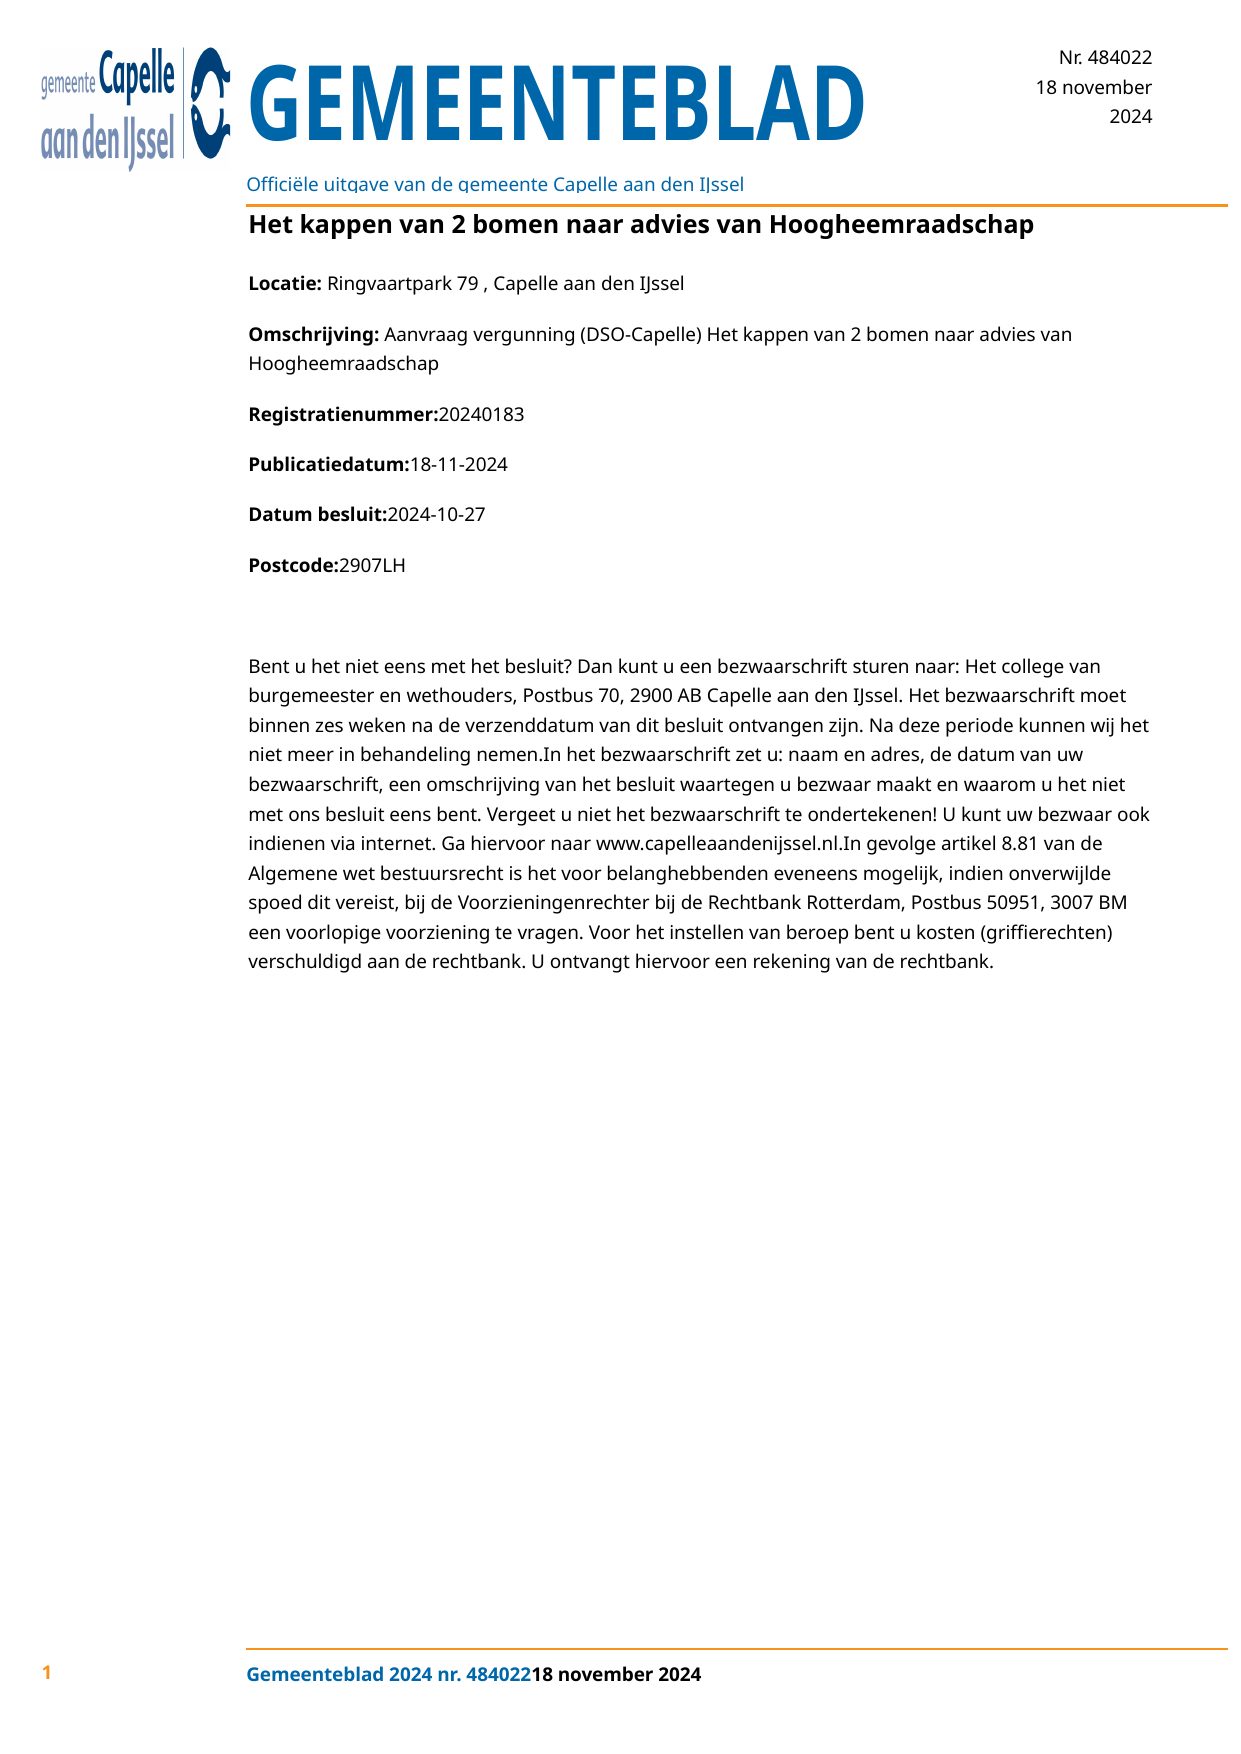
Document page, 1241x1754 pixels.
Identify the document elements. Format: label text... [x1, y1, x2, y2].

text Registratienummer:20240183 [248, 401, 1152, 426]
text Postcode:2907LH [248, 552, 1152, 578]
text Locatie: Ringvaartpark 79 , Capelle aan den IJssel [248, 270, 1152, 296]
text Het kappen van 2 bomen naar advies van Hoogheemraadschap [248, 207, 1152, 241]
text Datum besluit:2024-10-27 [248, 502, 1152, 527]
text Bent u het niet eens met het besluit? Dan kunt u een bezwaarschrift sturen naar: Het college van burgemeester en wethouders, Postbus 70, 2900 AB Capelle aan den IJssel. Het bezwaarschrift moet binnen zes weken na de verzenddatum van dit besluit ontvangen zijn. Na deze periode kunnen wij het niet meer in behandeling nemen.In het bezwaarschrift zet u: naam en adres, de datum van uw bezwaarschrift, een omschrijving van het besluit waartegen u bezwaar maakt en waarom u het niet met ons besluit eens bent. Vergeet u niet het bezwaarschrift te ondertekenen! U kunt uw bezwaar ook indienen via internet. Ga hiervoor naar www.capelleaandenijssel.nl.In gevolge artikel 8.81 van de Algemene wet bestuursrecht is het voor belanghebbenden eveneens mogelijk, indien onverwijlde spoed dit vereist, bij de Voorzieningenrechter bij de Rechtbank Rotterdam, Postbus 50951, 3007 BM een voorlopige voorziening te vragen. Voor het instellen van beroep bent u kosten (griffierechten) verschuldigd aan de rechtbank. U ontvangt hiervoor een rekening van de rechtbank. [248, 653, 1152, 974]
text Omschrijving: Aanvraag vergunning (DSO-Capelle) Het kappen van 2 bomen naar advies van Hoogheemraadschap [248, 321, 1152, 376]
picture [41, 47, 231, 172]
text Publicatiedatum:18-11-2024 [248, 451, 1152, 477]
